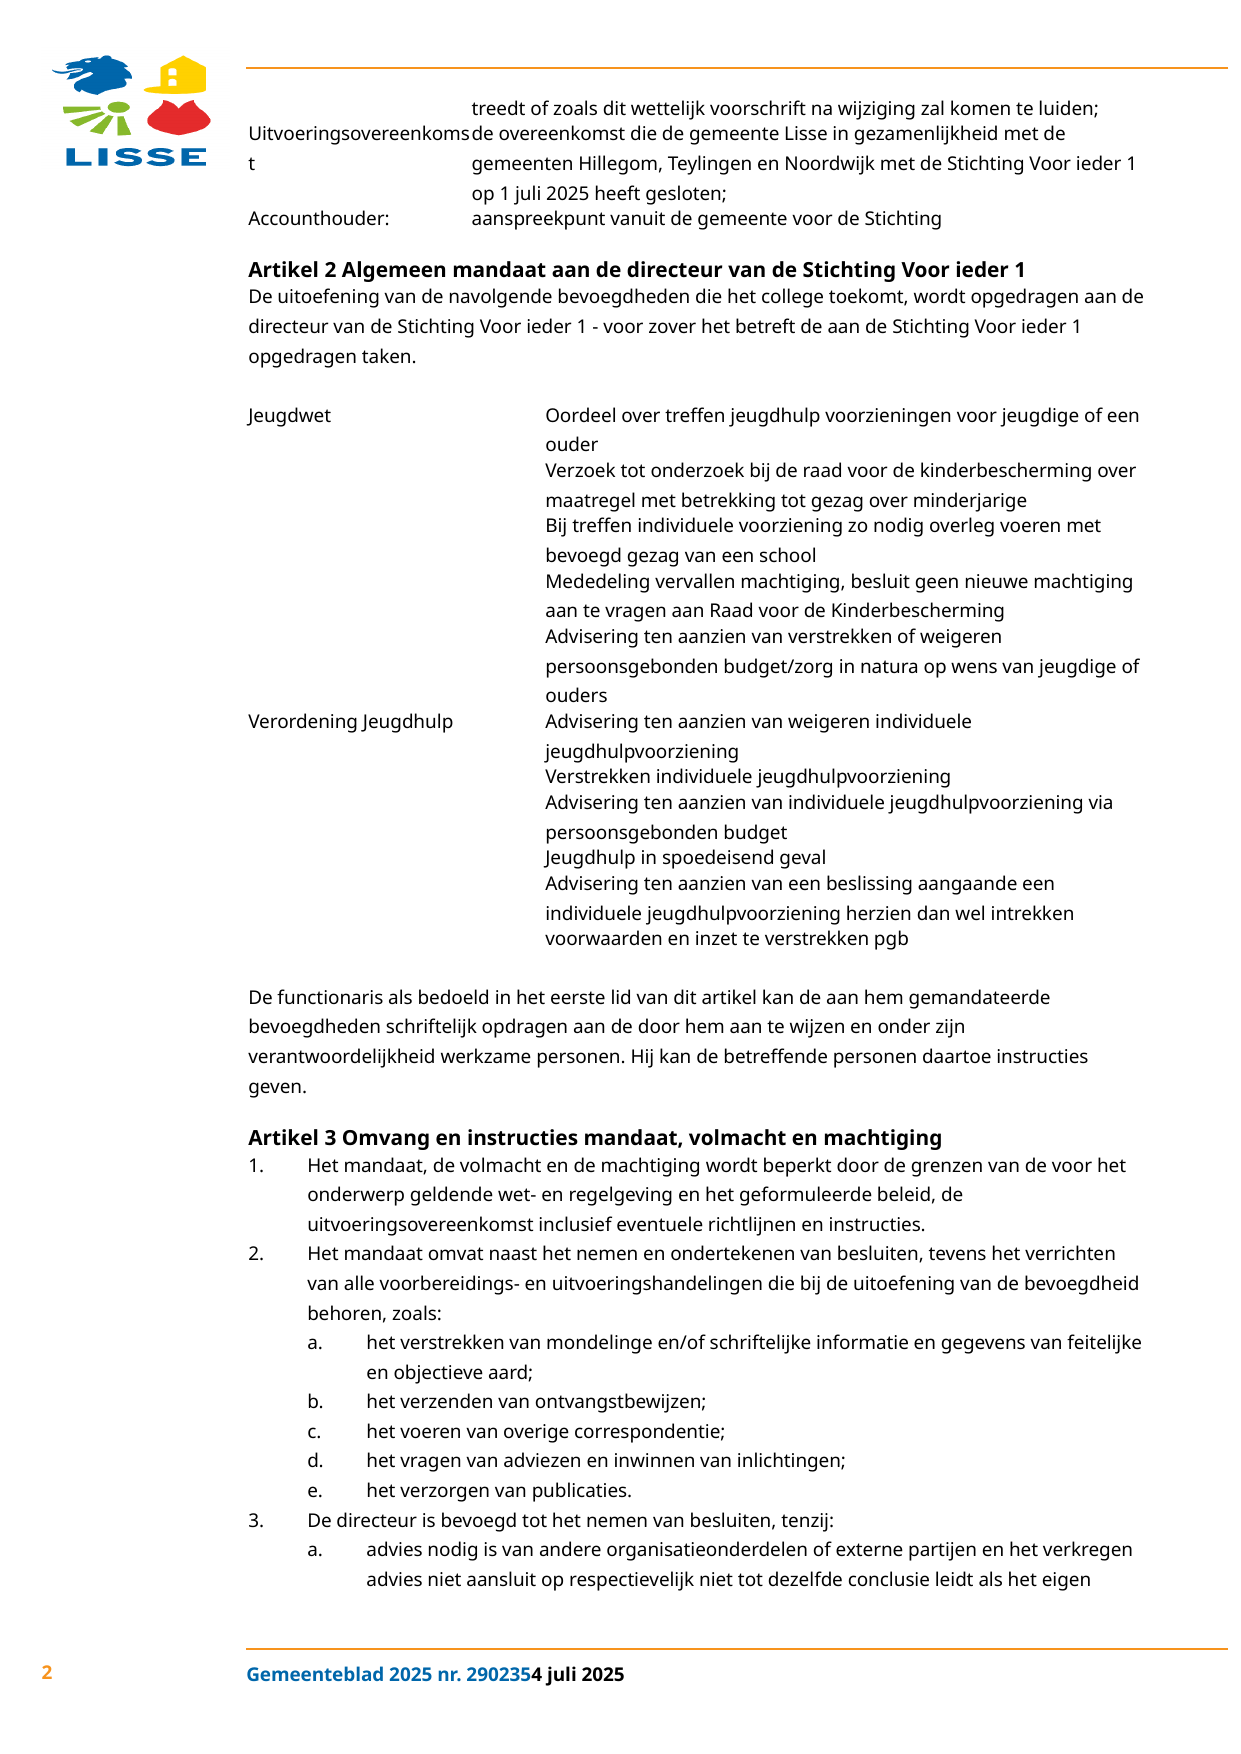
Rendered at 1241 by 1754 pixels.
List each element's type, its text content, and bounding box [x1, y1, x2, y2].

table_cell Mededeling vervallen machtiging, besluit geen nieuwe machtiging aan te vragen aan Raad voor de Kinderbescherming [545, 568, 1152, 623]
table_cell [248, 95, 471, 121]
table_cell Verordening Jeugdhulp [248, 708, 545, 763]
list De directeur is bevoegd tot het nemen van besluiten, tenzij: [248, 1507, 1152, 1532]
table_cell Advisering ten aanzien van een beslissing aangaande een individuele jeugdhulpvoorziening herzien dan wel intrekken [545, 870, 1152, 926]
table_cell Accounthouder: [248, 205, 471, 231]
table_cell [248, 926, 545, 951]
table_cell Verstrekken individuele jeugdhulpvoorziening [545, 764, 1152, 789]
table_cell de overeenkomst die de gemeente Lisse in gezamenlijkheid met de gemeenten Hillegom, Teylingen en Noordwijk met de Stichting Voor ieder 1 op 1 juli 2025 heeft gesloten; [471, 121, 1152, 205]
table_cell [248, 513, 545, 568]
text Artikel 3 Omvang en instructies mandaat, volmacht en machtiging [248, 1123, 1152, 1152]
table_cell Jeugdhulp in spoedeisend geval [545, 845, 1152, 870]
table_cell voorwaarden en inzet te verstrekken pgb [545, 926, 1152, 951]
table_header Jeugdwet [248, 402, 545, 457]
list het verstrekken van mondelinge en/of schriftelijke informatie en gegevens van feitelijke en objectieve aard; [307, 1329, 1152, 1384]
table_cell [248, 623, 545, 708]
list Het mandaat omvat naast het nemen en ondertekenen van besluiten, tevens het verrichten van alle voorbereidings- en uitvoeringshandelingen die bij de uitoefening van de bevoegdheid behoren, zoals: [248, 1241, 1152, 1325]
list het voeren van overige correspondentie; [307, 1418, 1152, 1444]
list het verzorgen van publicaties. [307, 1477, 1152, 1503]
list het verzenden van ontvangstbewijzen; [307, 1388, 1152, 1414]
table_cell [248, 789, 545, 844]
list advies nodig is van andere organisatieonderdelen of externe partijen en het verkregen advies niet aansluit op respectievelijk niet tot dezelfde conclusie leidt als het eigen [307, 1536, 1152, 1592]
table_cell aanspreekpunt vanuit de gemeente voor de Stichting [471, 205, 1152, 231]
text De functionaris als bedoeld in het eerste lid van dit artikel kan de aan hem gemandateerde bevoegdheden schriftelijk opdragen aan de door hem aan te wijzen en onder zijn verantwoordelijkheid werkzame personen. Hij kan de betreffende personen daartoe instructies geven. [248, 984, 1152, 1099]
table_cell [248, 568, 545, 623]
table_cell treedt of zoals dit wettelijk voorschrift na wijziging zal komen te luiden; [471, 95, 1152, 121]
table_header Oordeel over treffen jeugdhulp voorzieningen voor jeugdige of een ouder [545, 402, 1152, 457]
table_cell Uitvoeringsovereenkomst [248, 121, 471, 205]
table_cell Advisering ten aanzien van individuele jeugdhulpvoorziening via persoonsgebonden budget [545, 789, 1152, 844]
table_cell [248, 845, 545, 870]
table_cell [248, 870, 545, 926]
table_cell Bij treffen individuele voorziening zo nodig overleg voeren met bevoegd gezag van een school [545, 513, 1152, 568]
list Het mandaat, de volmacht en de machtiging wordt beperkt door de grenzen van de voor het onderwerp geldende wet- en regelgeving en het geformuleerde beleid, de uitvoeringsovereenkomst inclusief eventuele richtlijnen en instructies. [248, 1152, 1152, 1237]
table_cell [248, 764, 545, 789]
table_cell Verzoek tot onderzoek bij de raad voor de kinderbescherming over maatregel met betrekking tot gezag over minderjarige [545, 458, 1152, 513]
picture [41, 47, 231, 172]
text De uitoefening van de navolgende bevoegdheden die het college toekomt, wordt opgedragen aan de directeur van de Stichting Voor ieder 1 - voor zover het betreft de aan de Stichting Voor ieder 1 opgedragen taken. [248, 284, 1152, 368]
table_cell [248, 458, 545, 513]
list het vragen van adviezen en inwinnen van inlichtingen; [307, 1448, 1152, 1473]
text Artikel 2 Algemeen mandaat aan de directeur van de Stichting Voor ieder 1 [248, 255, 1152, 284]
table_cell Advisering ten aanzien van weigeren individuele jeugdhulpvoorziening [545, 708, 1152, 763]
table_cell Advisering ten aanzien van verstrekken of weigeren persoonsgebonden budget/zorg in natura op wens van jeugdige of ouders [545, 623, 1152, 708]
